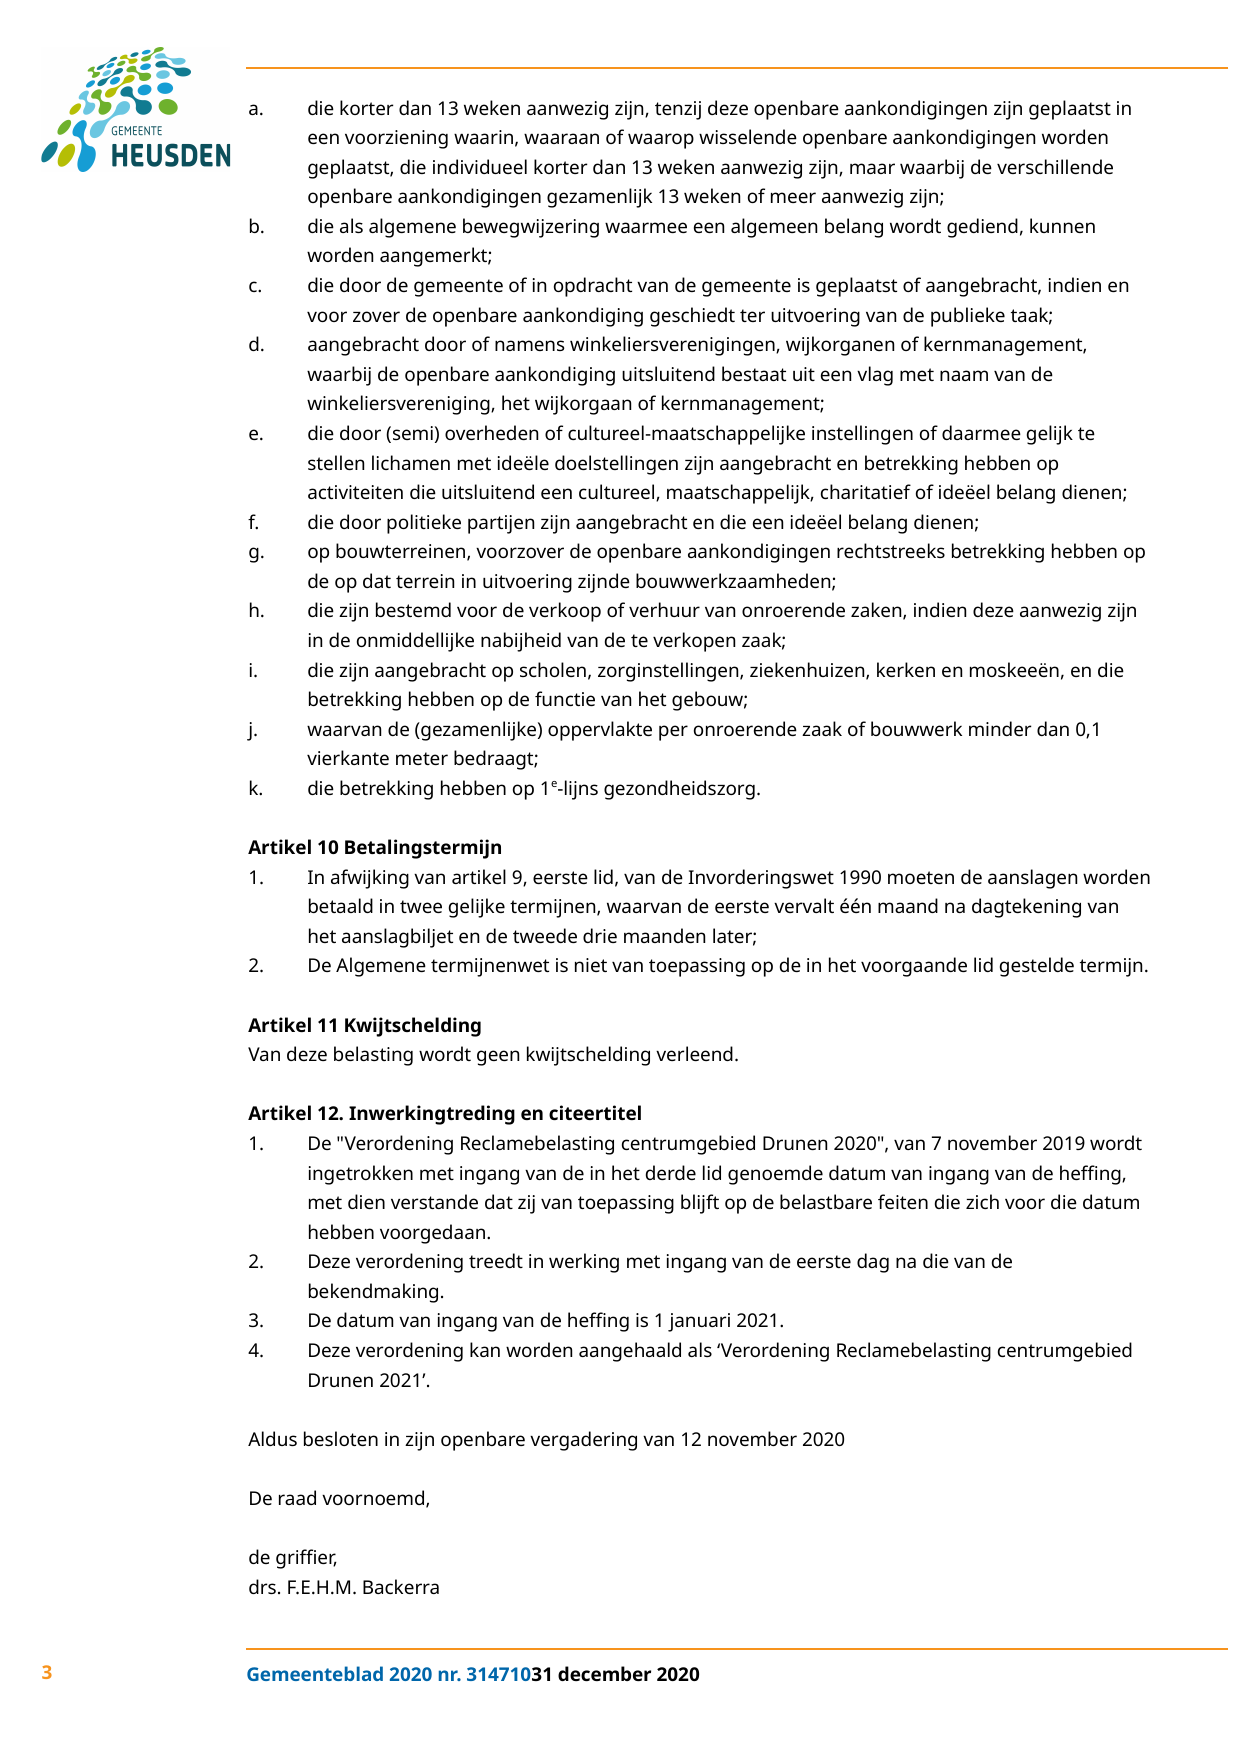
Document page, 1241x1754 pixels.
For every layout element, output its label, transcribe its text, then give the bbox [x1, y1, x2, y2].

list waarvan de (gezamenlijke) oppervlakte per onroerende zaak of bouwwerk minder dan 0,1 vierkante meter bedraagt; [248, 716, 1152, 771]
list die zijn aangebracht op scholen, zorginstellingen, ziekenhuizen, kerken en moskeeën, en die betrekking hebben op de functie van het gebouw; [248, 657, 1152, 712]
text Artikel 10 Betalingstermijn [248, 834, 1152, 860]
text Aldus besloten in zijn openbare vergadering van 12 november 2020 [248, 1426, 1152, 1452]
list op bouwterreinen, voorzover de openbare aankondigingen rechtstreeks betrekking hebben op de op dat terrein in uitvoering zijnde bouwwerkzaamheden; [248, 538, 1152, 594]
text Artikel 12. Inwerkingtreding en citeertitel [248, 1101, 1152, 1126]
list die korter dan 13 weken aanwezig zijn, tenzij deze openbare aankondigingen zijn geplaatst in een voorziening waarin, waaraan of waarop wisselende openbare aankondigingen worden geplaatst, die individueel korter dan 13 weken aanwezig zijn, maar waarbij de verschillende openbare aankondigingen gezamenlijk 13 weken of meer aanwezig zijn; [248, 95, 1152, 209]
text de griffier, [248, 1544, 1152, 1570]
list De Algemene termijnenwet is niet van toepassing op de in het voorgaande lid gestelde termijn. [248, 953, 1152, 978]
text De raad voornoemd, [248, 1485, 1152, 1511]
list die door de gemeente of in opdracht van de gemeente is geplaatst of aangebracht, indien en voor zover de openbare aankondiging geschiedt ter uitvoering van de publieke taak; [248, 272, 1152, 328]
list Deze verordening kan worden aangehaald als ‘Verordening Reclamebelasting centrumgebied Drunen 2021’. [248, 1337, 1152, 1393]
list Deze verordening treedt in werking met ingang van de eerste dag na die van de bekendmaking. [248, 1248, 1152, 1304]
text drs. F.E.H.M. Backerra [248, 1574, 1152, 1600]
picture [41, 47, 231, 172]
list die zijn bestemd voor de verkoop of verhuur van onroerende zaken, indien deze aanwezig zijn in de onmiddellijke nabijheid van de te verkopen zaak; [248, 598, 1152, 653]
list die door politieke partijen zijn aangebracht en die een ideëel belang dienen; [248, 509, 1152, 535]
list die als algemene bewegwijzering waarmee een algemeen belang wordt gediend, kunnen worden aangemerkt; [248, 213, 1152, 268]
list die door (semi) overheden of cultureel-maatschappelijke instellingen of daarmee gelijk te stellen lichamen met ideële doelstellingen zijn aangebracht en betrekking hebben op activiteiten die uitsluitend een cultureel, maatschappelijk, charitatief of ideëel belang dienen; [248, 420, 1152, 505]
list De datum van ingang van de heffing is 1 januari 2021. [248, 1308, 1152, 1333]
list die betrekking hebben op 1e-lijns gezondheidszorg. [248, 775, 1152, 801]
list In afwijking van artikel 9, eerste lid, van de Invorderingswet 1990 moeten de aanslagen worden betaald in twee gelijke termijnen, waarvan de eerste vervalt één maand na dagtekening van het aanslagbiljet en de tweede drie maanden later; [248, 864, 1152, 949]
text Artikel 11 Kwijtschelding [248, 1012, 1152, 1038]
list De "Verordening Reclamebelasting centrumgebied Drunen 2020", van 7 november 2019 wordt ingetrokken met ingang van de in het derde lid genoemde datum van ingang van de heffing, met dien verstande dat zij van toepassing blijft op de belastbare feiten die zich voor die datum hebben voorgedaan. [248, 1130, 1152, 1245]
list aangebracht door of namens winkeliersverenigingen, wijkorganen of kernmanagement, waarbij de openbare aankondiging uitsluitend bestaat uit een vlag met naam van de winkeliersvereniging, het wijkorgaan of kernmanagement; [248, 331, 1152, 416]
text Van deze belasting wordt geen kwijtschelding verleend. [248, 1041, 1152, 1067]
